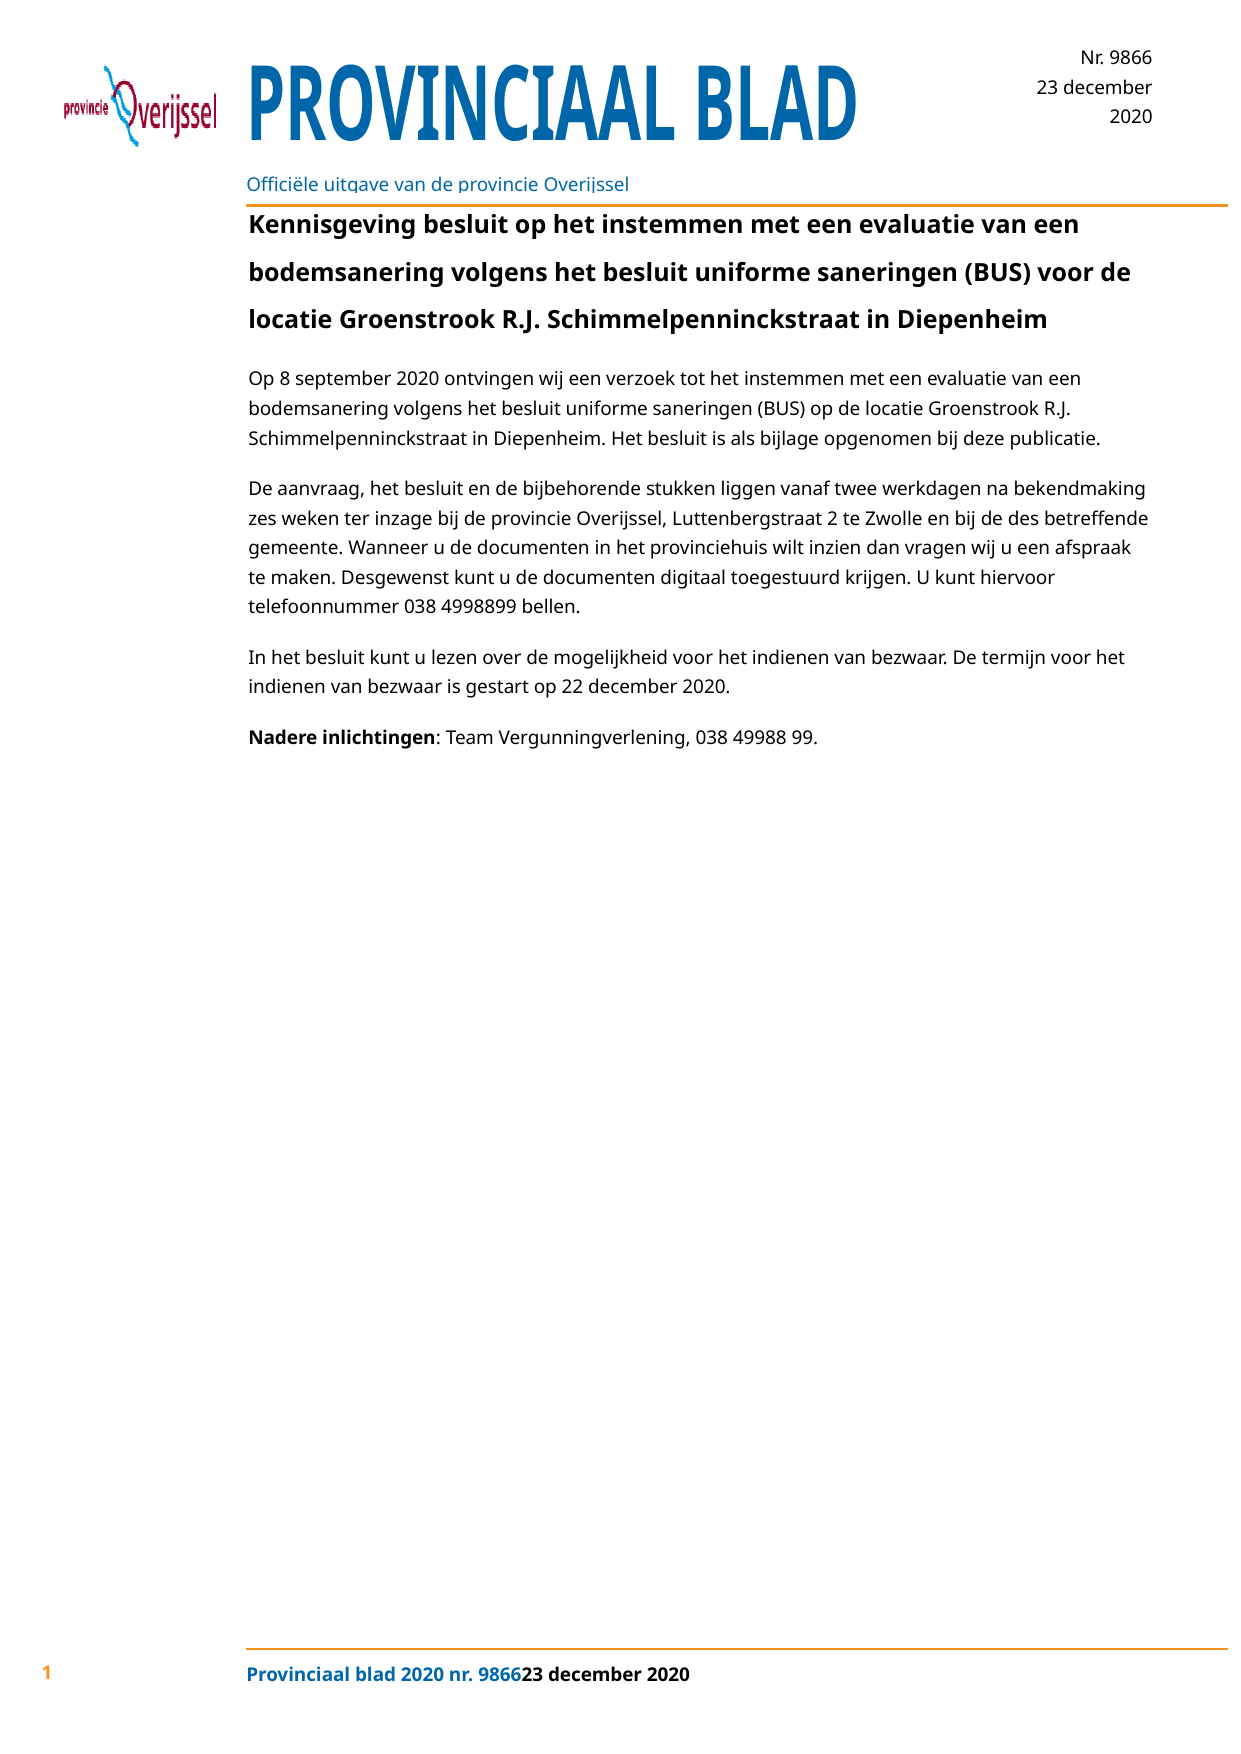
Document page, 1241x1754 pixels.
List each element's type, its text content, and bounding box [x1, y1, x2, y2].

picture [41, 47, 231, 172]
text Kennisgeving besluit op het instemmen met een evaluatie van een bodemsanering volgens het besluit uniforme saneringen (BUS) voor de locatie Groenstrook R.J. Schimmelpenninckstraat in Diepenheim [248, 207, 1152, 336]
text Op 8 september 2020 ontvingen wij een verzoek tot het instemmen met een evaluatie van een bodemsanering volgens het besluit uniforme saneringen (BUS) op de locatie Groenstrook R.J. Schimmelpenninckstraat in Diepenheim. Het besluit is als bijlage opgenomen bij deze publicatie. [248, 366, 1152, 450]
text In het besluit kunt u lezen over de mogelijkheid voor het indienen van bezwaar. De termijn voor het indienen van bezwaar is gestart op 22 december 2020. [248, 644, 1152, 699]
text De aanvraag, het besluit en de bijbehorende stukken liggen vanaf twee werkdagen na bekendmaking zes weken ter inzage bij de provincie Overijssel, Luttenbergstraat 2 te Zwolle en bij de des betreffende gemeente. Wanneer u de documenten in het provinciehuis wilt inzien dan vragen wij u een afspraak te maken. Desgewenst kunt u de documenten digitaal toegestuurd krijgen. U kunt hiervoor telefoonnummer 038 4998899 bellen. [248, 475, 1152, 619]
text Nadere inlichtingen: Team Vergunningverlening, 038 49988 99. [248, 724, 1152, 749]
